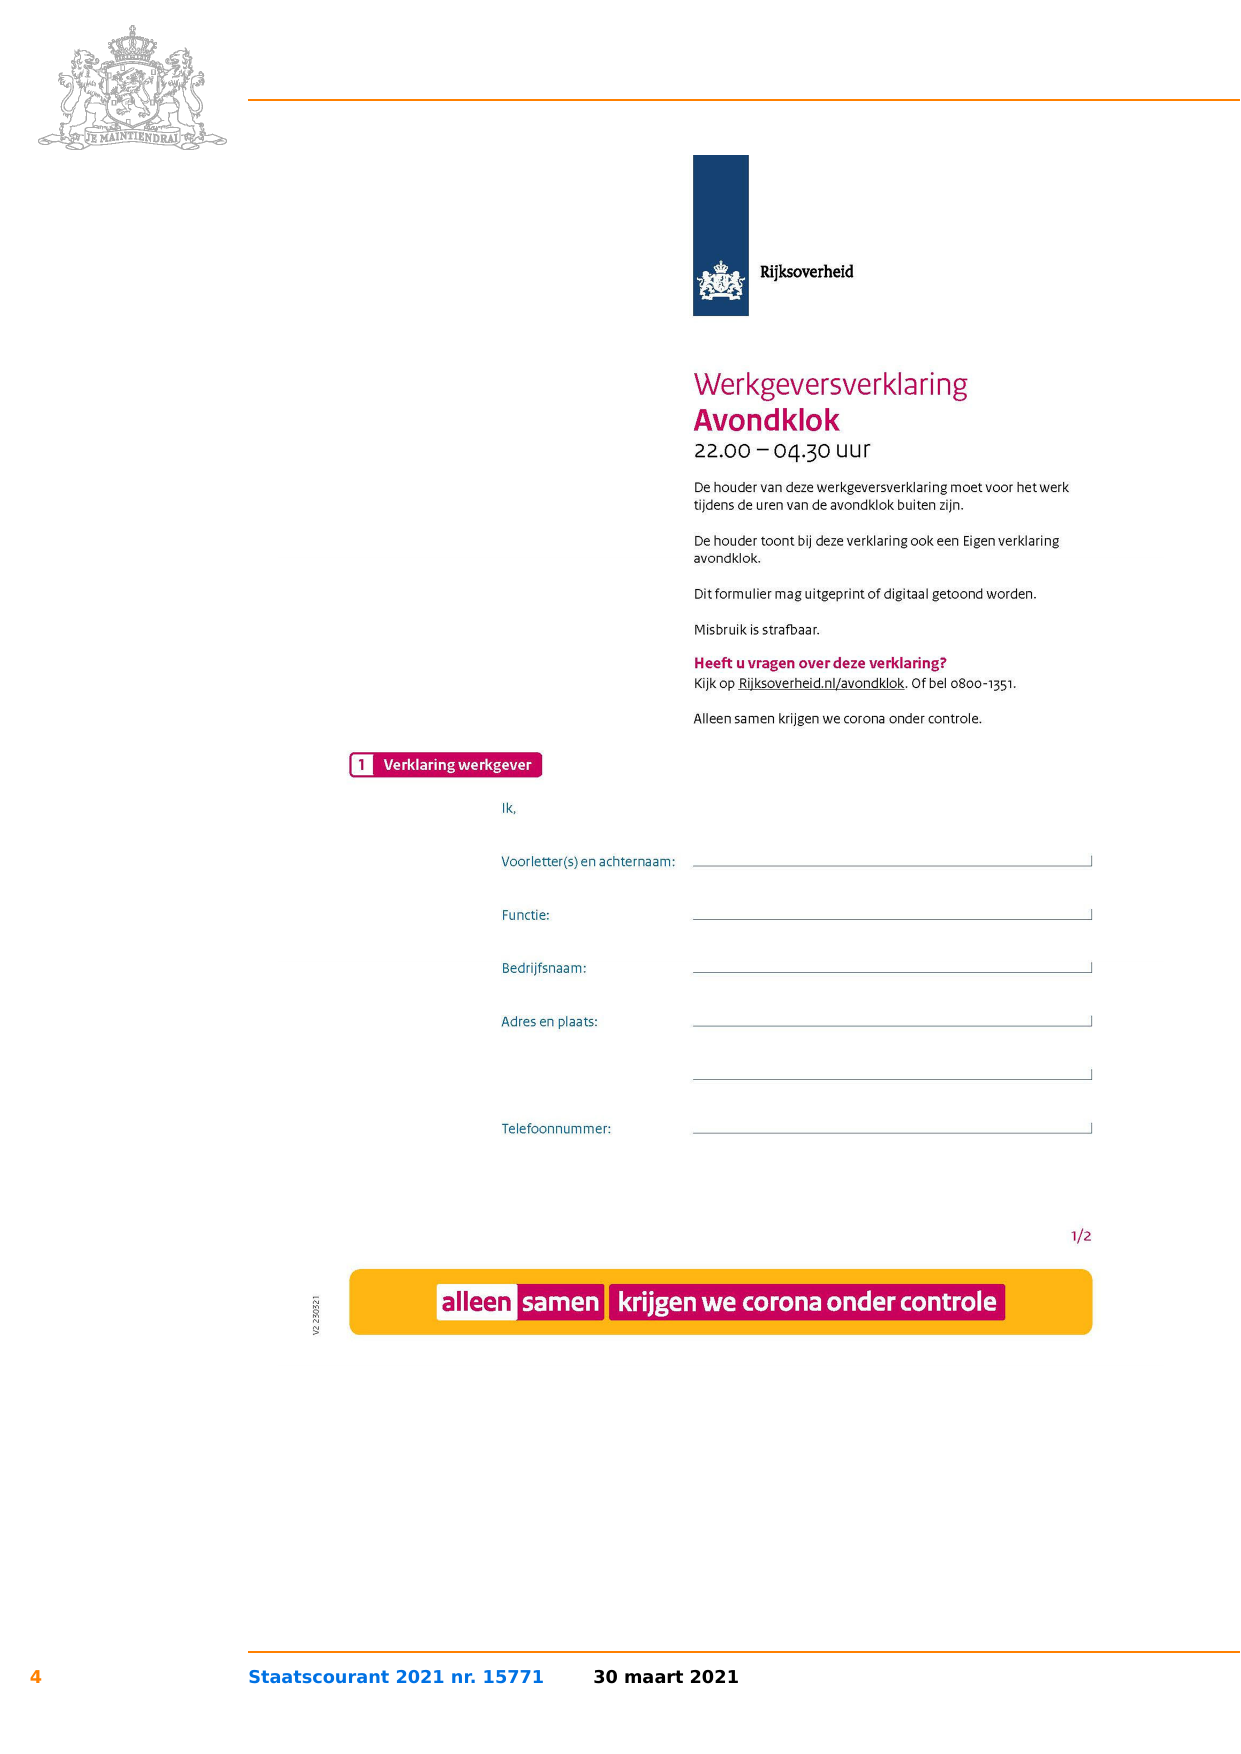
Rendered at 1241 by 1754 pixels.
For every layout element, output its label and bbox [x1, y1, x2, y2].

picture [278, 155, 1164, 1366]
picture [38, 25, 227, 150]
